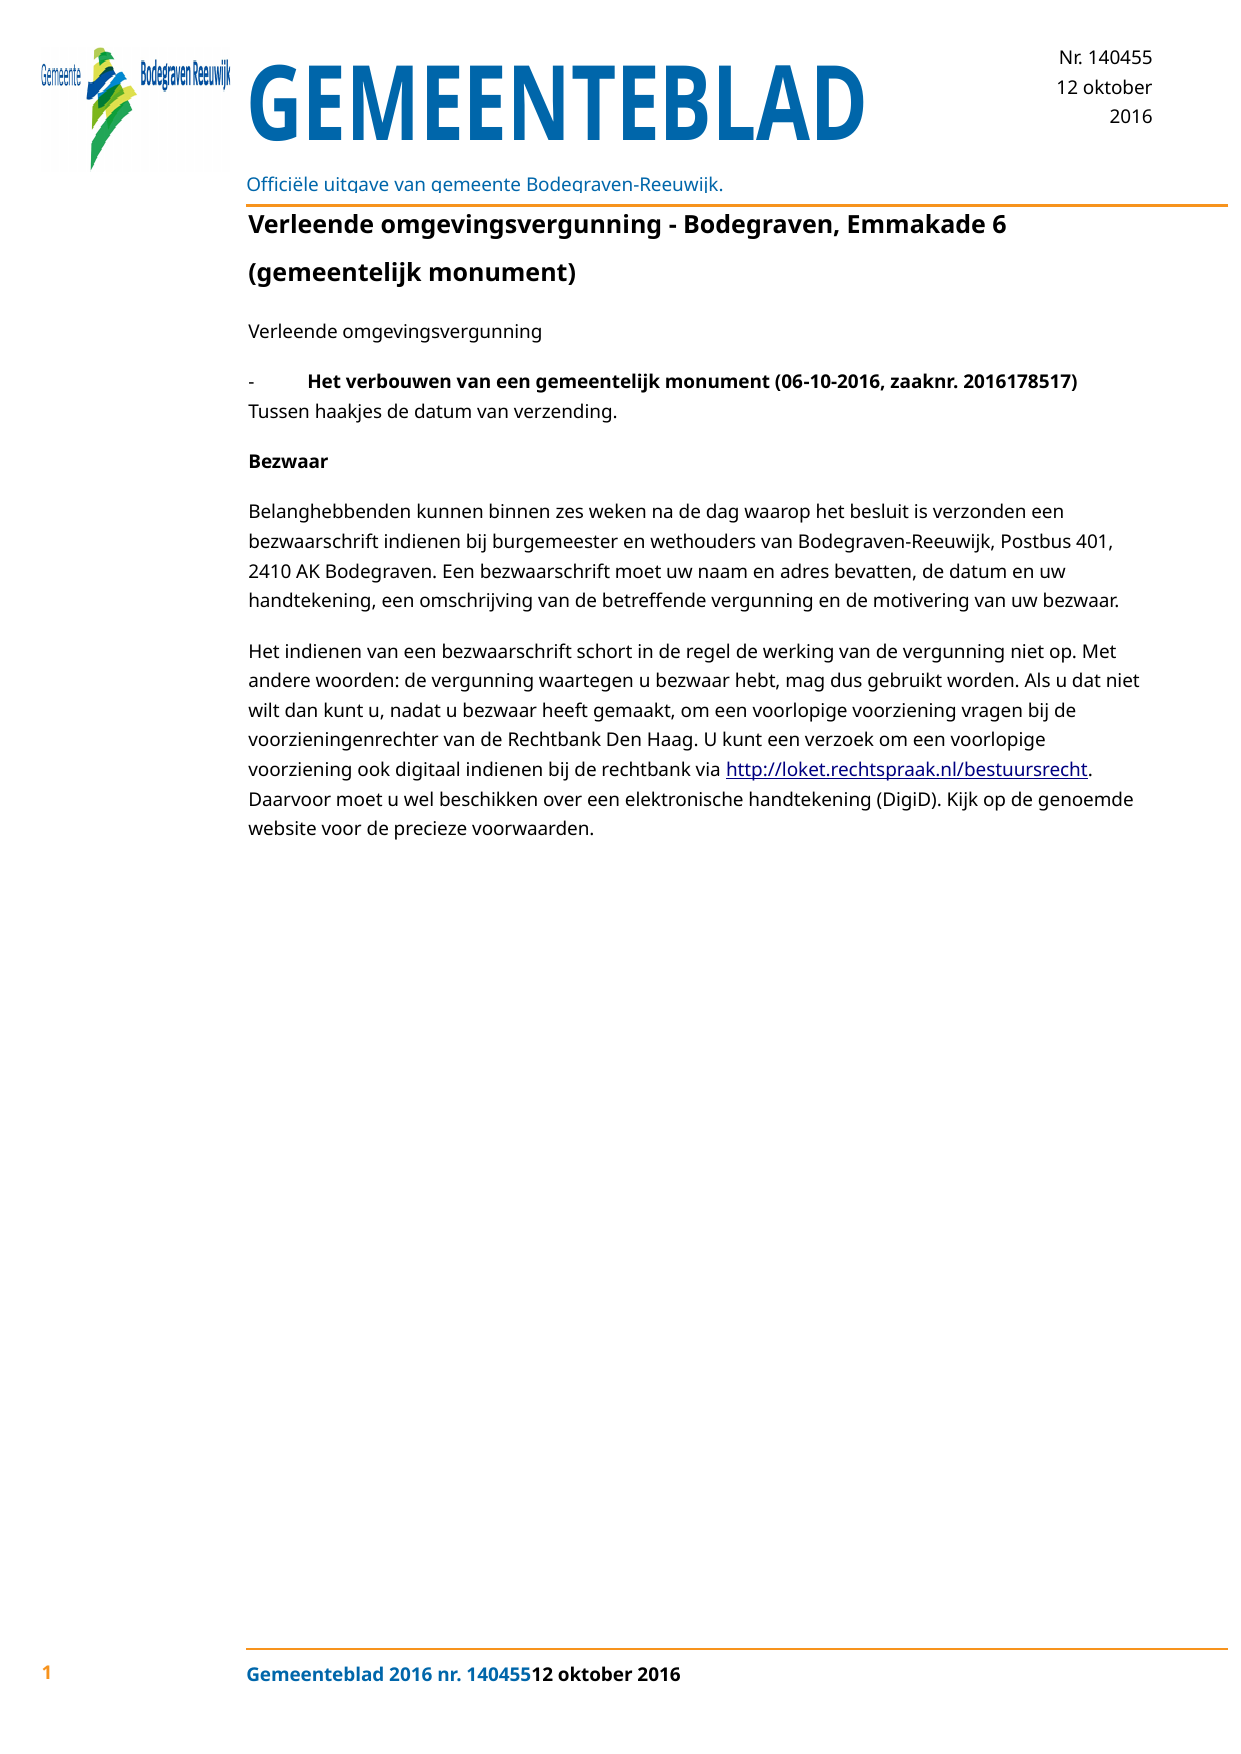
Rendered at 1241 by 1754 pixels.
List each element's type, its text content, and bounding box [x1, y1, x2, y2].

list Het verbouwen van een gemeentelijk monument (06‑10‑2016, zaaknr. 2016178517) [248, 368, 1152, 394]
text Tussen haakjes de datum van verzending. [248, 398, 1152, 424]
text Belanghebbenden kunnen binnen zes weken na de dag waarop het besluit is verzonden een bezwaarschrift indienen bij burgemeester en wethouders van Bodegraven-Reeuwijk, Postbus 401, 2410 AK Bodegraven. Een bezwaarschrift moet uw naam en adres bevatten, de datum en uw handtekening, een omschrijving van de betreffende vergunning en de motivering van uw bezwaar. [248, 499, 1152, 613]
text Verleende omgevingsvergunning - Bodegraven, Emmakade 6 (gemeentelijk monument) [248, 207, 1152, 288]
text Bezwaar [248, 448, 1152, 474]
text Het indienen van een bezwaarschrift schort in de regel de werking van de vergunning niet op. Met andere woorden: de vergunning waartegen u bezwaar hebt, mag dus gebruikt worden. Als u dat niet wilt dan kunt u, nadat u bezwaar heeft gemaakt, om een voorlopige voorziening vragen bij de voorzieningenrechter van de Rechtbank Den Haag. U kunt een verzoek om een voorlopige voorziening ook digitaal indienen bij de rechtbank via http://loket.rechtspraak.nl/bestuursrecht. Daarvoor moet u wel beschikken over een elektronische handtekening (DigiD). Kijk op de genoemde website voor de precieze voorwaarden. [248, 638, 1152, 841]
picture [41, 47, 231, 172]
text Verleende omgevingsvergunning [248, 318, 1152, 344]
